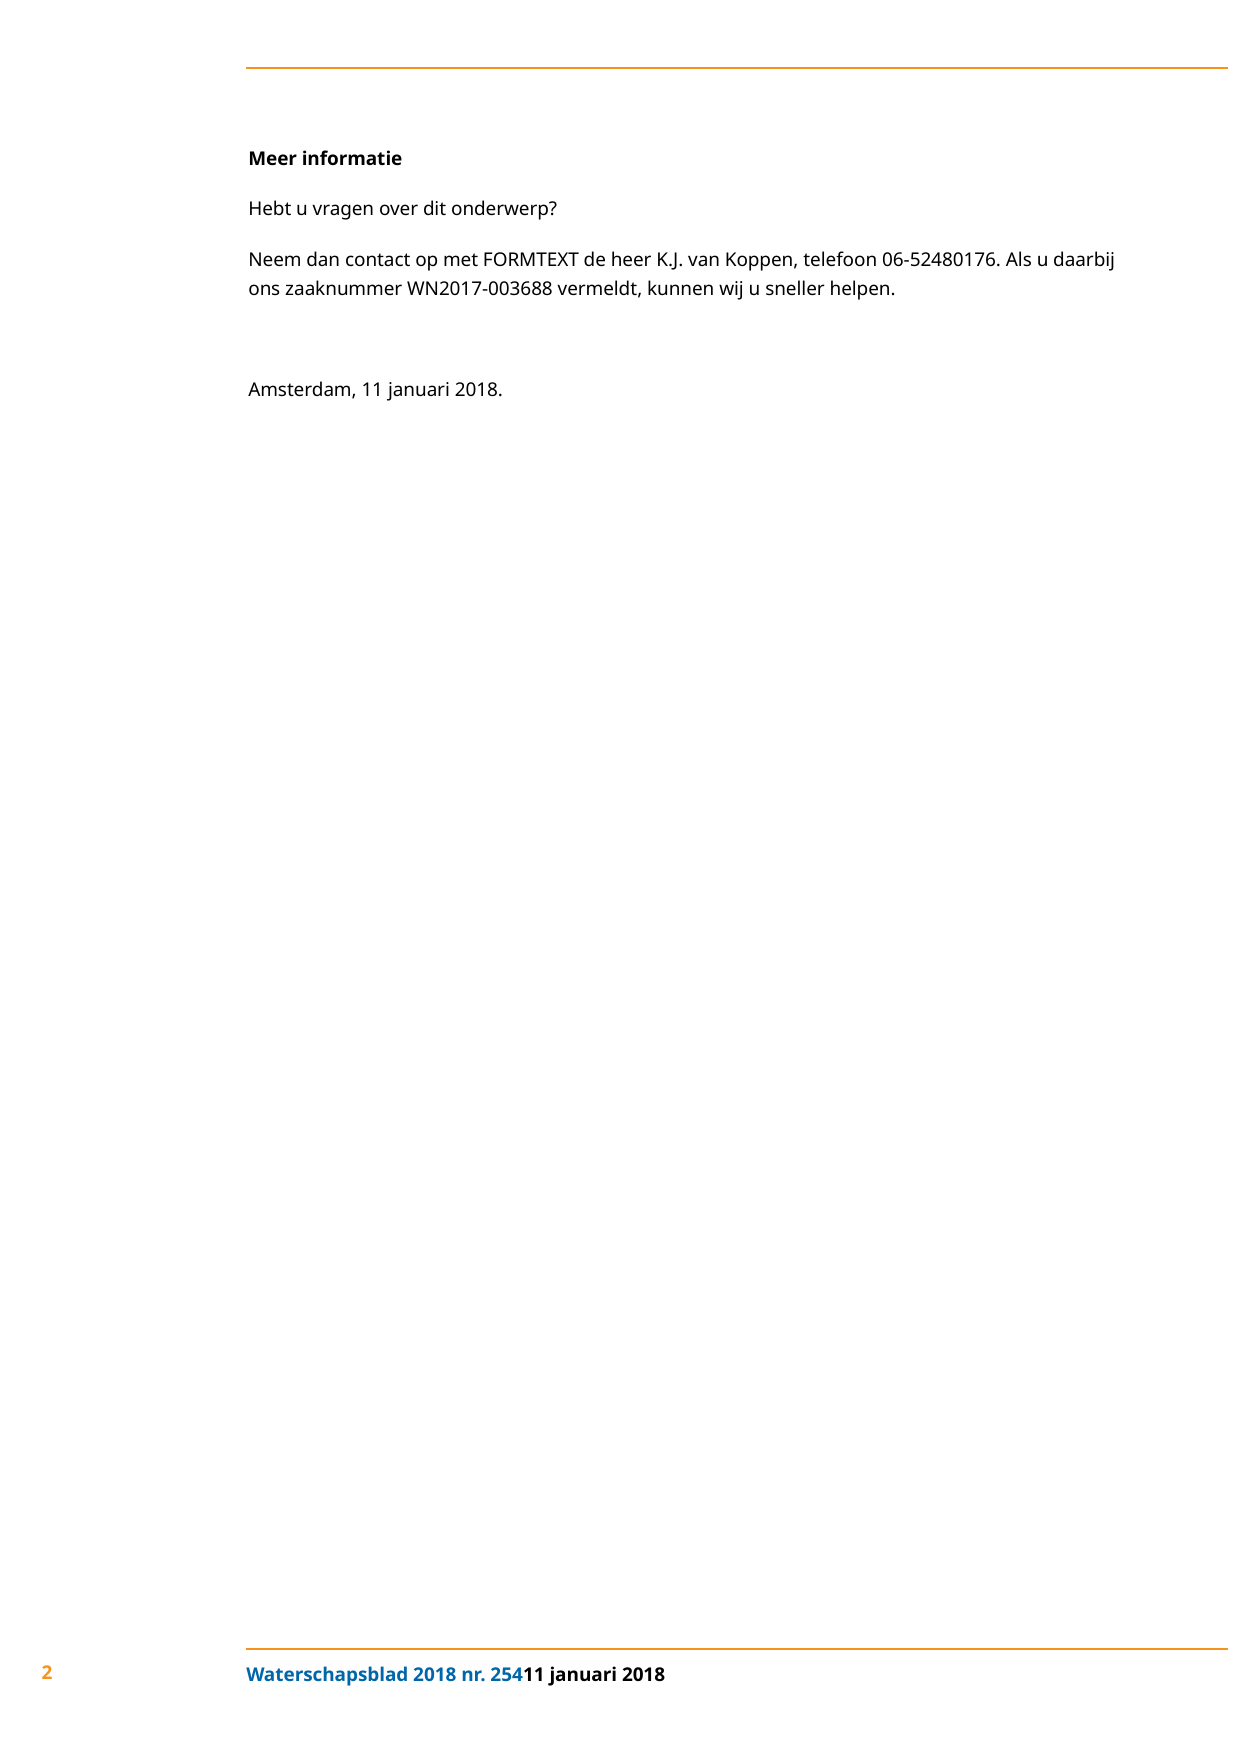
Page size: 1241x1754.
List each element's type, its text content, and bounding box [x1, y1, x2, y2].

text Meer informatie [248, 145, 1152, 171]
text Neem dan contact op met FORMTEXT de heer K.J. van Koppen, telefoon 06-52480176. Als u daarbij ons zaaknummer WN2017-003688 vermeldt, kunnen wij u sneller helpen. [248, 246, 1152, 301]
picture [41, 47, 231, 172]
text Amsterdam, 11 januari 2018. [248, 376, 1152, 402]
text Hebt u vragen over dit onderwerp? [248, 196, 1152, 221]
